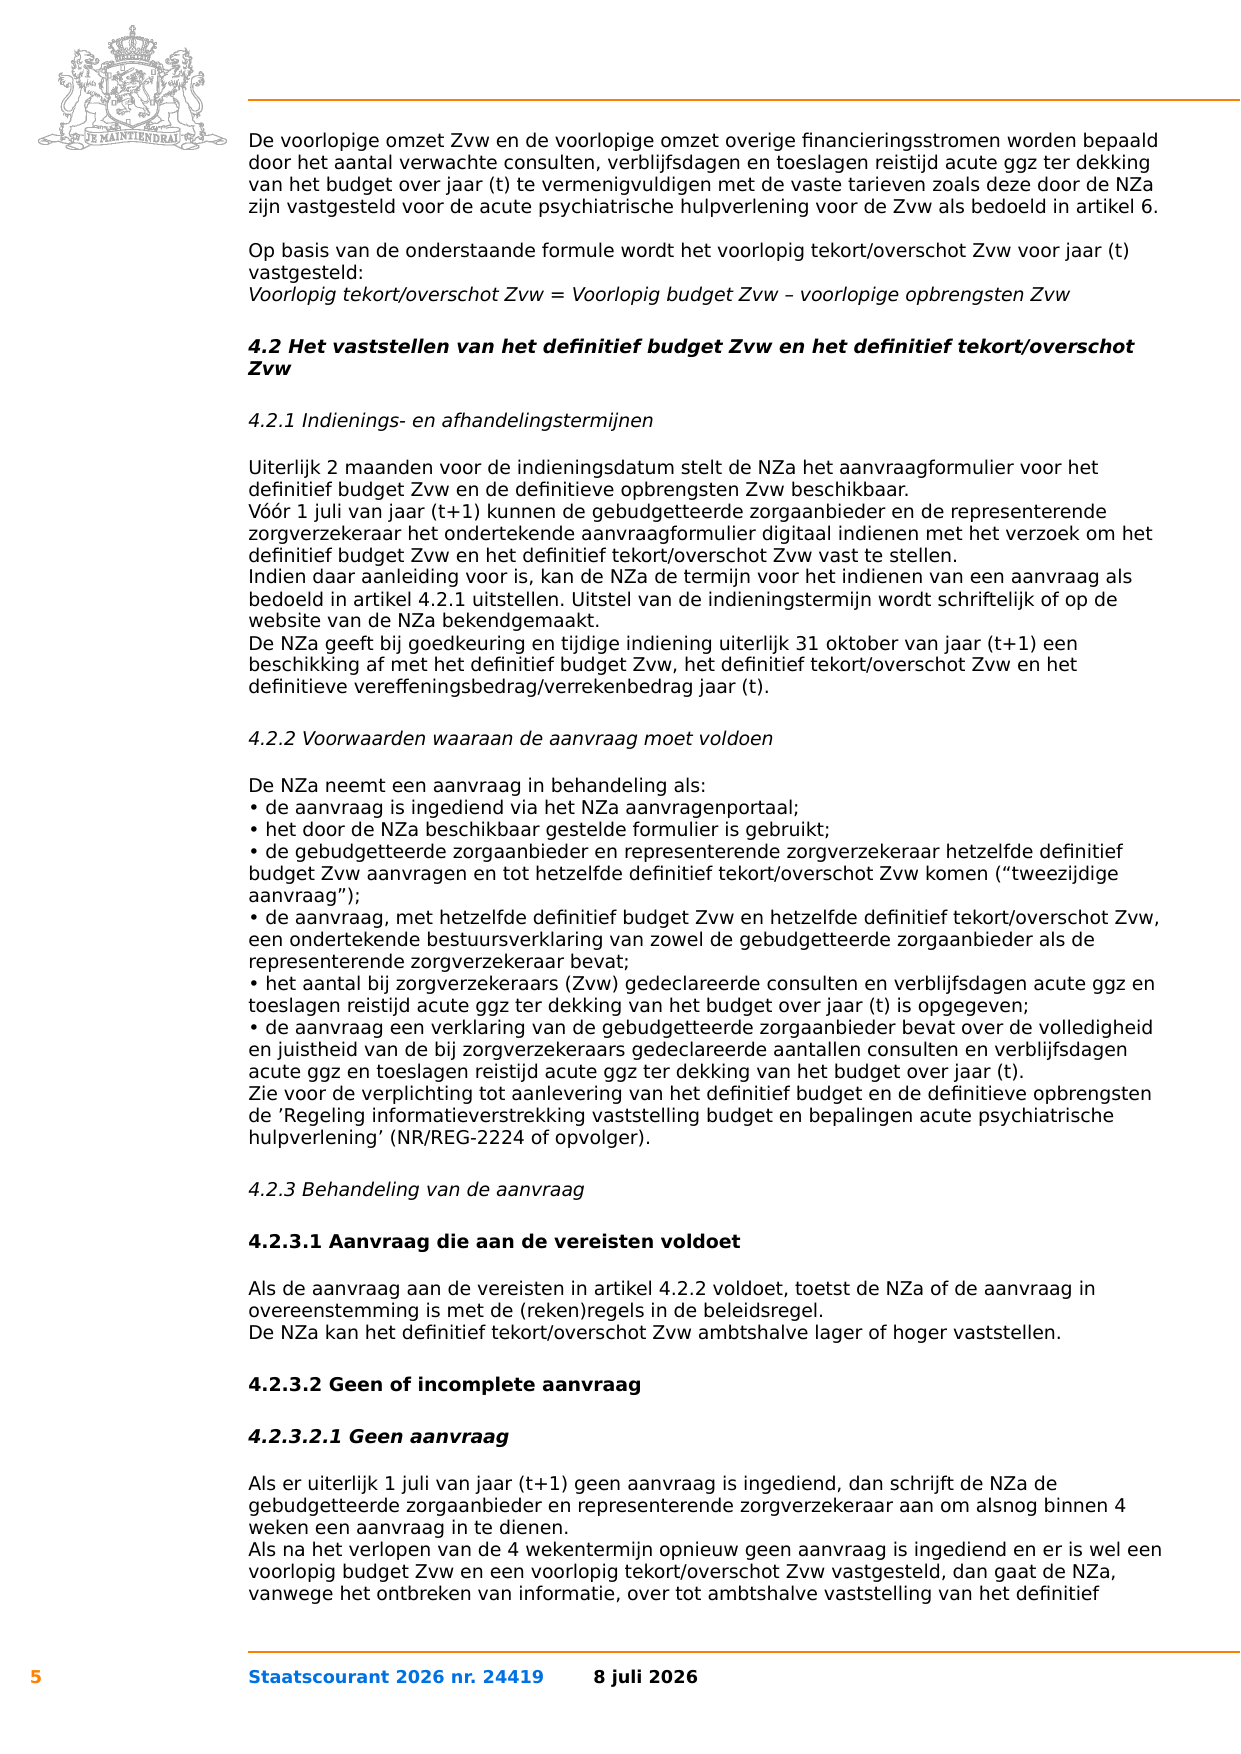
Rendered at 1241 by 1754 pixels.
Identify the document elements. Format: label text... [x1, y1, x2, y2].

text De NZa geeft bij goedkeuring en tijdige indiening uiterlijk 31 oktober van jaar (t+1) een beschikking af met het definitief budget Zvw, het definitief tekort/overschot Zvw en het definitieve vereffeningsbedrag/verrekenbedrag jaar (t). [248, 632, 1163, 698]
subtitle 4.2.1 Indienings- en afhandelingstermijnen [248, 409, 1163, 432]
picture [38, 25, 227, 150]
text Vóór 1 juli van jaar (t+1) kunnen de gebudgetteerde zorgaanbieder en de representerende zorgverzekeraar het ondertekende aanvraagformulier digitaal indienen met het verzoek om het definitief budget Zvw en het definitief tekort/overschot Zvw vast te stellen. [248, 501, 1163, 566]
text • het aantal bij zorgverzekeraars (Zvw) gedeclareerde consulten en verblijfsdagen acute ggz en toeslagen reistijd acute ggz ter dekking van het budget over jaar (t) is opgegeven; [248, 973, 1163, 1017]
text Indien daar aanleiding voor is, kan de NZa de termijn voor het indienen van een aanvraag als bedoeld in artikel 4.2.1 uitstellen. Uitstel van de indieningstermijn wordt schriftelijk of op de website van de NZa bekendgemaakt. [248, 566, 1163, 632]
text De NZa kan het definitief tekort/overschot Zvw ambtshalve lager of hoger vaststellen. [248, 1322, 1163, 1344]
subtitle 4.2.3.1 Aanvraag die aan de vereisten voldoet [248, 1231, 1163, 1253]
text Voorlopig tekort/overschot Zvw = Voorlopig budget Zvw – voorlopige opbrengsten Zvw [248, 284, 1163, 306]
subtitle 4.2.3.2.1 Geen aanvraag [248, 1426, 1163, 1448]
text • de gebudgetteerde zorgaanbieder en representerende zorgverzekeraar hetzelfde definitief budget Zvw aanvragen en tot hetzelfde definitief tekort/overschot Zvw komen (“tweezijdige aanvraag”); [248, 841, 1163, 907]
subtitle 4.2.3 Behandeling van de aanvraag [248, 1179, 1163, 1201]
text Op basis van de onderstaande formule wordt het voorlopig tekort/overschot Zvw voor jaar (t) vastgesteld: [248, 240, 1163, 284]
text Zie voor de verplichting tot aanlevering van het definitief budget en de definitieve opbrengsten de ’Regeling informatieverstrekking vaststelling budget en bepalingen acute psychiatrische hulpverlening’ (NR/REG-2224 of opvolger). [248, 1083, 1163, 1149]
text Als na het verlopen van de 4 wekentermijn opnieuw geen aanvraag is ingediend en er is wel een voorlopig budget Zvw en een voorlopig tekort/overschot Zvw vastgesteld, dan gaat de NZa, vanwege het ontbreken van informatie, over tot ambtshalve vaststelling van het definitief [248, 1539, 1163, 1605]
text Uiterlijk 2 maanden voor de indieningsdatum stelt de NZa het aanvraagformulier voor het definitief budget Zvw en de definitieve opbrengsten Zvw beschikbaar. [248, 457, 1163, 501]
text • de aanvraag is ingediend via het NZa aanvragenportaal; [248, 797, 1163, 819]
text • de aanvraag een verklaring van de gebudgetteerde zorgaanbieder bevat over de volledigheid en juistheid van de bij zorgverzekeraars gedeclareerde aantallen consulten en verblijfsdagen acute ggz en toeslagen reistijd acute ggz ter dekking van het budget over jaar (t). [248, 1017, 1163, 1083]
text • het door de NZa beschikbaar gestelde formulier is gebruikt; [248, 819, 1163, 841]
text De voorlopige omzet Zvw en de voorlopige omzet overige financieringsstromen worden bepaald door het aantal verwachte consulten, verblijfsdagen en toeslagen reistijd acute ggz ter dekking van het budget over jaar (t) te vermenigvuldigen met de vaste tarieven zoals deze door de NZa zijn vastgesteld voor de acute psychiatrische hulpverlening voor de Zvw als bedoeld in artikel 6. [248, 130, 1163, 218]
subtitle 4.2.3.2 Geen of incomplete aanvraag [248, 1374, 1163, 1396]
text Als er uiterlijk 1 juli van jaar (t+1) geen aanvraag is ingediend, dan schrijft de NZa de gebudgetteerde zorgaanbieder en representerende zorgverzekeraar aan om alsnog binnen 4 weken een aanvraag in te dienen. [248, 1473, 1163, 1539]
text Als de aanvraag aan de vereisten in artikel 4.2.2 voldoet, toetst de NZa of de aanvraag in overeenstemming is met de (reken)regels in de beleidsregel. [248, 1278, 1163, 1322]
subtitle 4.2.2 Voorwaarden waaraan de aanvraag moet voldoen [248, 728, 1163, 750]
subtitle 4.2 Het vaststellen van het definitief budget Zvw en het definitief tekort/overschot Zvw [248, 336, 1163, 379]
text • de aanvraag, met hetzelfde definitief budget Zvw en hetzelfde definitief tekort/overschot Zvw, een ondertekende bestuursverklaring van zowel de gebudgetteerde zorgaanbieder als de representerende zorgverzekeraar bevat; [248, 907, 1163, 973]
text De NZa neemt een aanvraag in behandeling als: [248, 775, 1163, 797]
